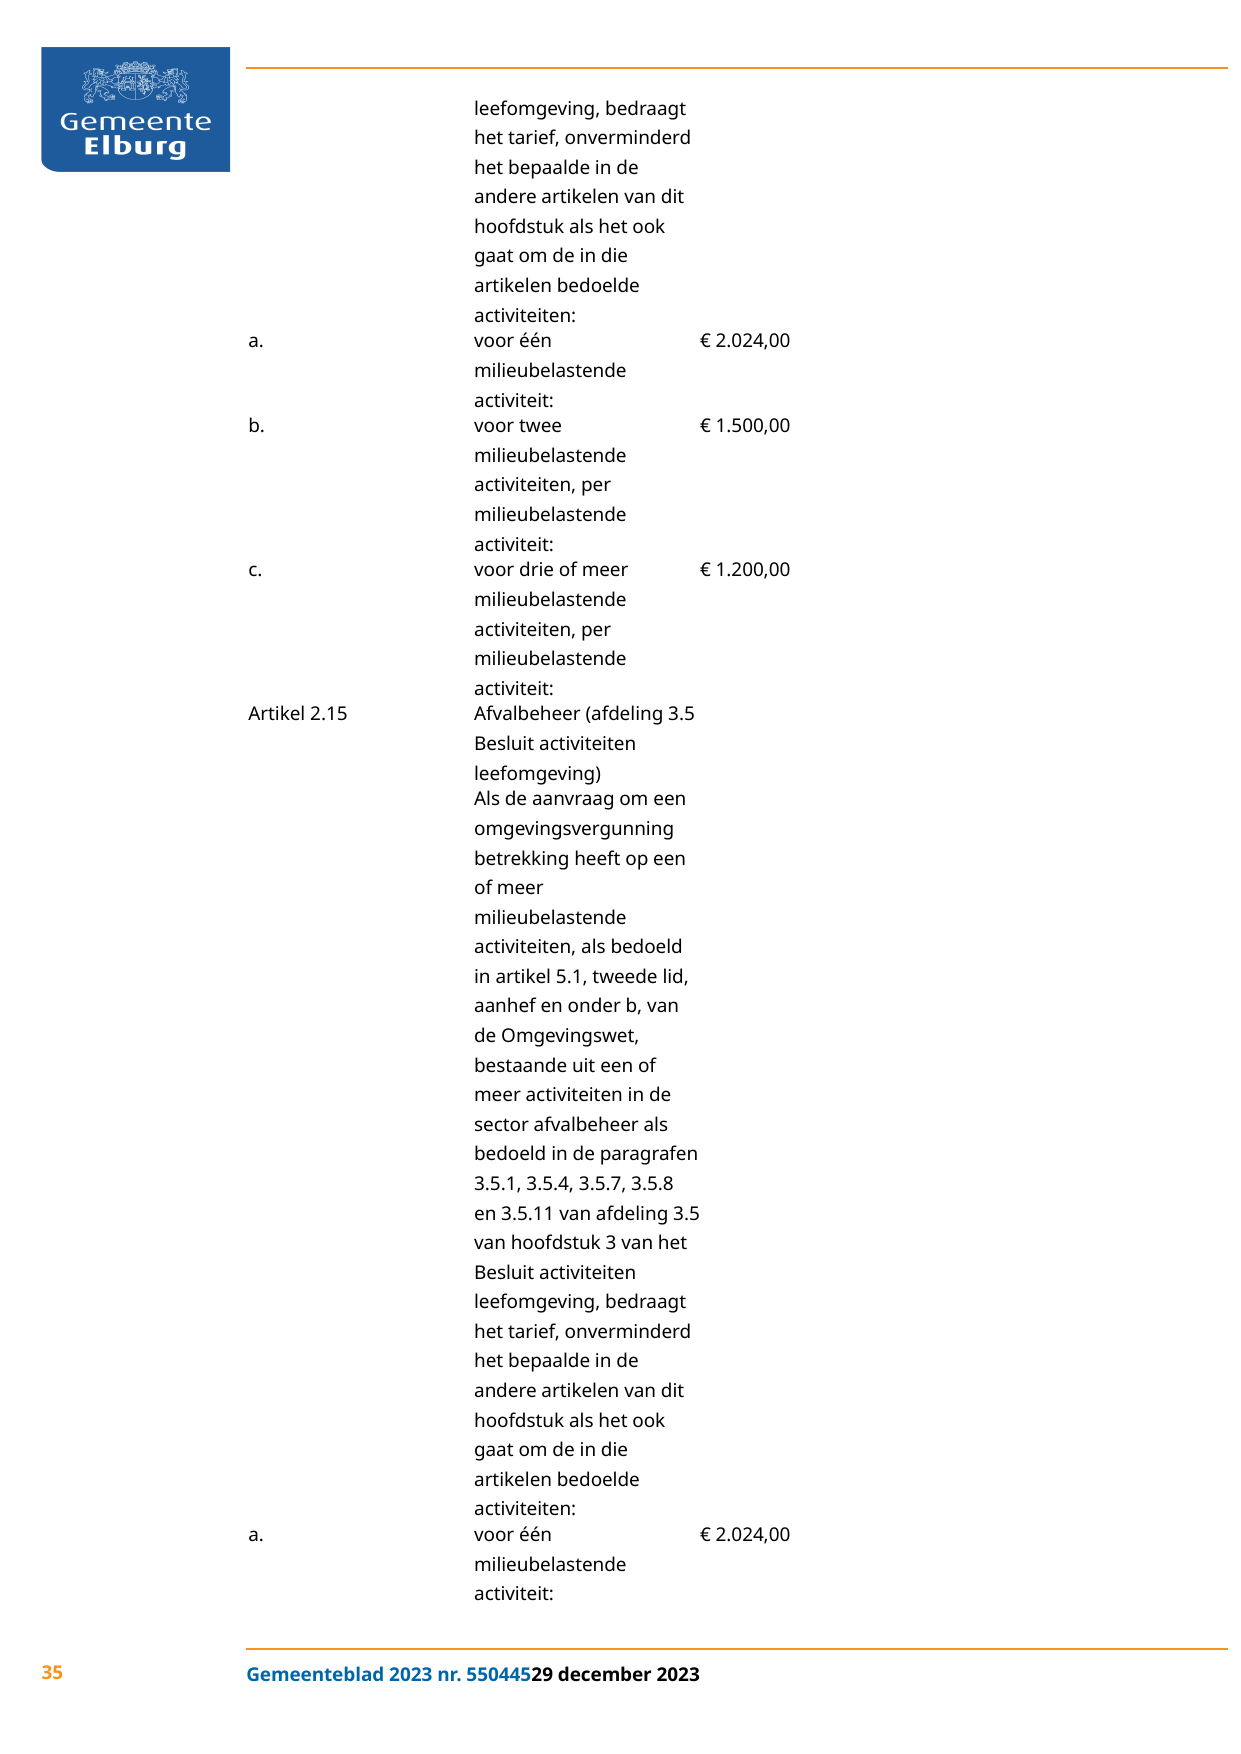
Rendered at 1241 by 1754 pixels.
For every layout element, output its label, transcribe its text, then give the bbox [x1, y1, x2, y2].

table_cell € 1.200,00 [700, 557, 926, 701]
table_cell [700, 786, 926, 1521]
table_cell b. [248, 413, 474, 557]
table_cell a. [248, 1521, 474, 1606]
table_cell € 2.024,00 [700, 1521, 926, 1606]
table_cell [248, 95, 474, 328]
table_cell € 2.024,00 [700, 328, 926, 412]
table_cell Afvalbeheer (afdeling 3.5 Besluit activiteiten leefomgeving) [474, 701, 700, 786]
table_cell Artikel 2.15 [248, 701, 474, 786]
table_cell Als de aanvraag om een omgevingsvergunning betrekking heeft op een of meer milieubelastende activiteiten, als bedoeld in artikel 5.1, tweede lid, aanhef en onder b, van de Omgevingswet, bestaande uit een of meer activiteiten in de sector afvalbeheer als bedoeld in de paragrafen 3.5.1, 3.5.4, 3.5.7, 3.5.8 en 3.5.11 van afdeling 3.5 van hoofdstuk 3 van het Besluit activiteiten leefomgeving, bedraagt het tarief, onverminderd het bepaalde in de andere artikelen van dit hoofdstuk als het ook gaat om de in die artikelen bedoelde activiteiten: [474, 786, 700, 1521]
table_cell c. [248, 557, 474, 701]
table_cell voor twee milieubelastende activiteiten, per milieubelastende activiteit: [474, 413, 700, 557]
table_cell [926, 582, 1152, 701]
picture [41, 47, 231, 172]
table_cell a. [248, 328, 474, 412]
table_cell leefomgeving, bedraagt het tarief, onverminderd het bepaalde in de andere artikelen van dit hoofdstuk als het ook gaat om de in die artikelen bedoelde activiteiten: [474, 95, 700, 328]
table_cell [248, 786, 474, 1521]
table_cell voor één milieubelastende activiteit: [474, 328, 700, 412]
table_cell voor drie of meer milieubelastende activiteiten, per milieubelastende activiteit: [474, 557, 700, 701]
table_cell € 1.500,00 [700, 413, 926, 557]
table_cell voor één milieubelastende activiteit: [474, 1521, 700, 1606]
table_cell [700, 95, 926, 328]
table_cell [700, 701, 926, 786]
